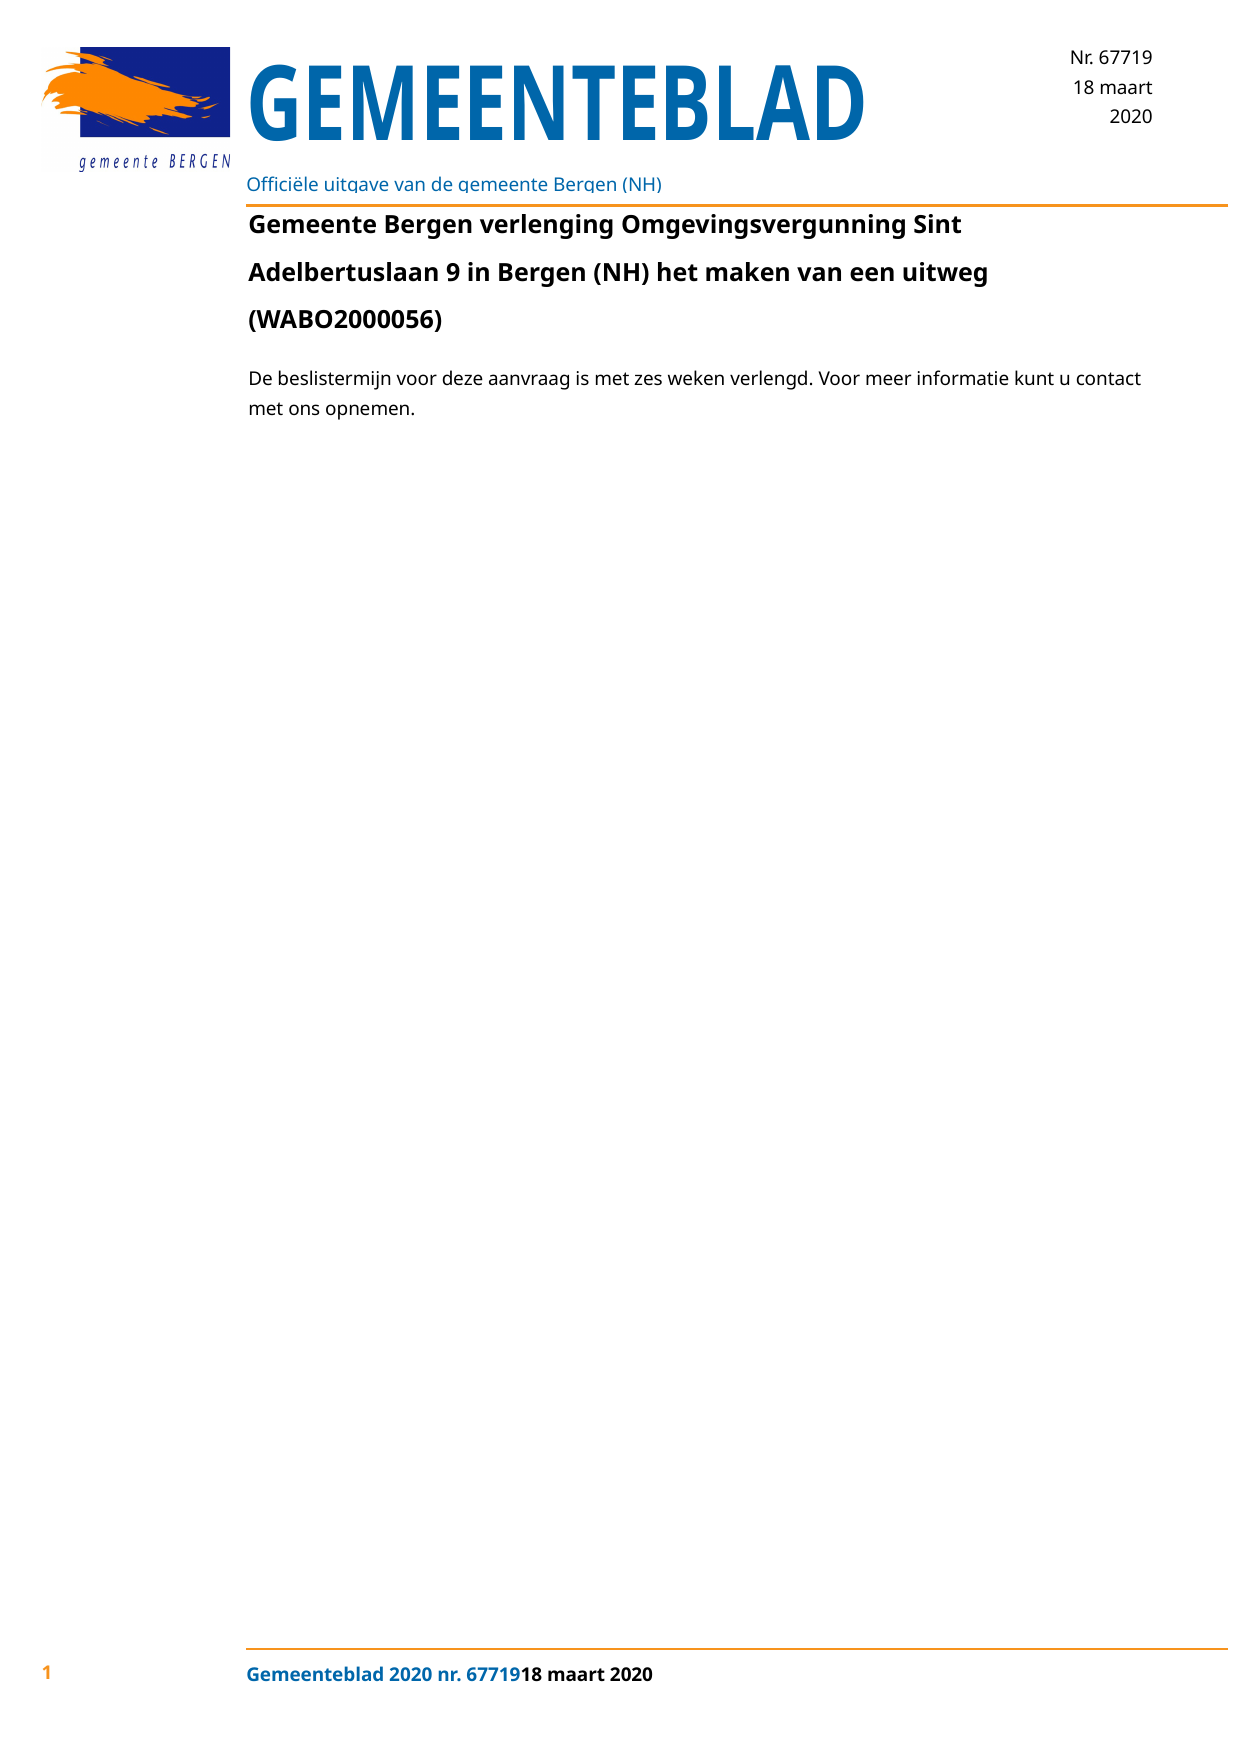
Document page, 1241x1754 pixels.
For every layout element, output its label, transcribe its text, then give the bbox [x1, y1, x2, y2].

picture [41, 47, 231, 172]
text Gemeente Bergen verlenging Omgevingsvergunning Sint Adelbertuslaan 9 in Bergen (NH) het maken van een uitweg (WABO2000056) [248, 207, 1152, 336]
text De beslistermijn voor deze aanvraag is met zes weken verlengd. Voor meer informatie kunt u contact met ons opnemen. [248, 366, 1152, 421]
